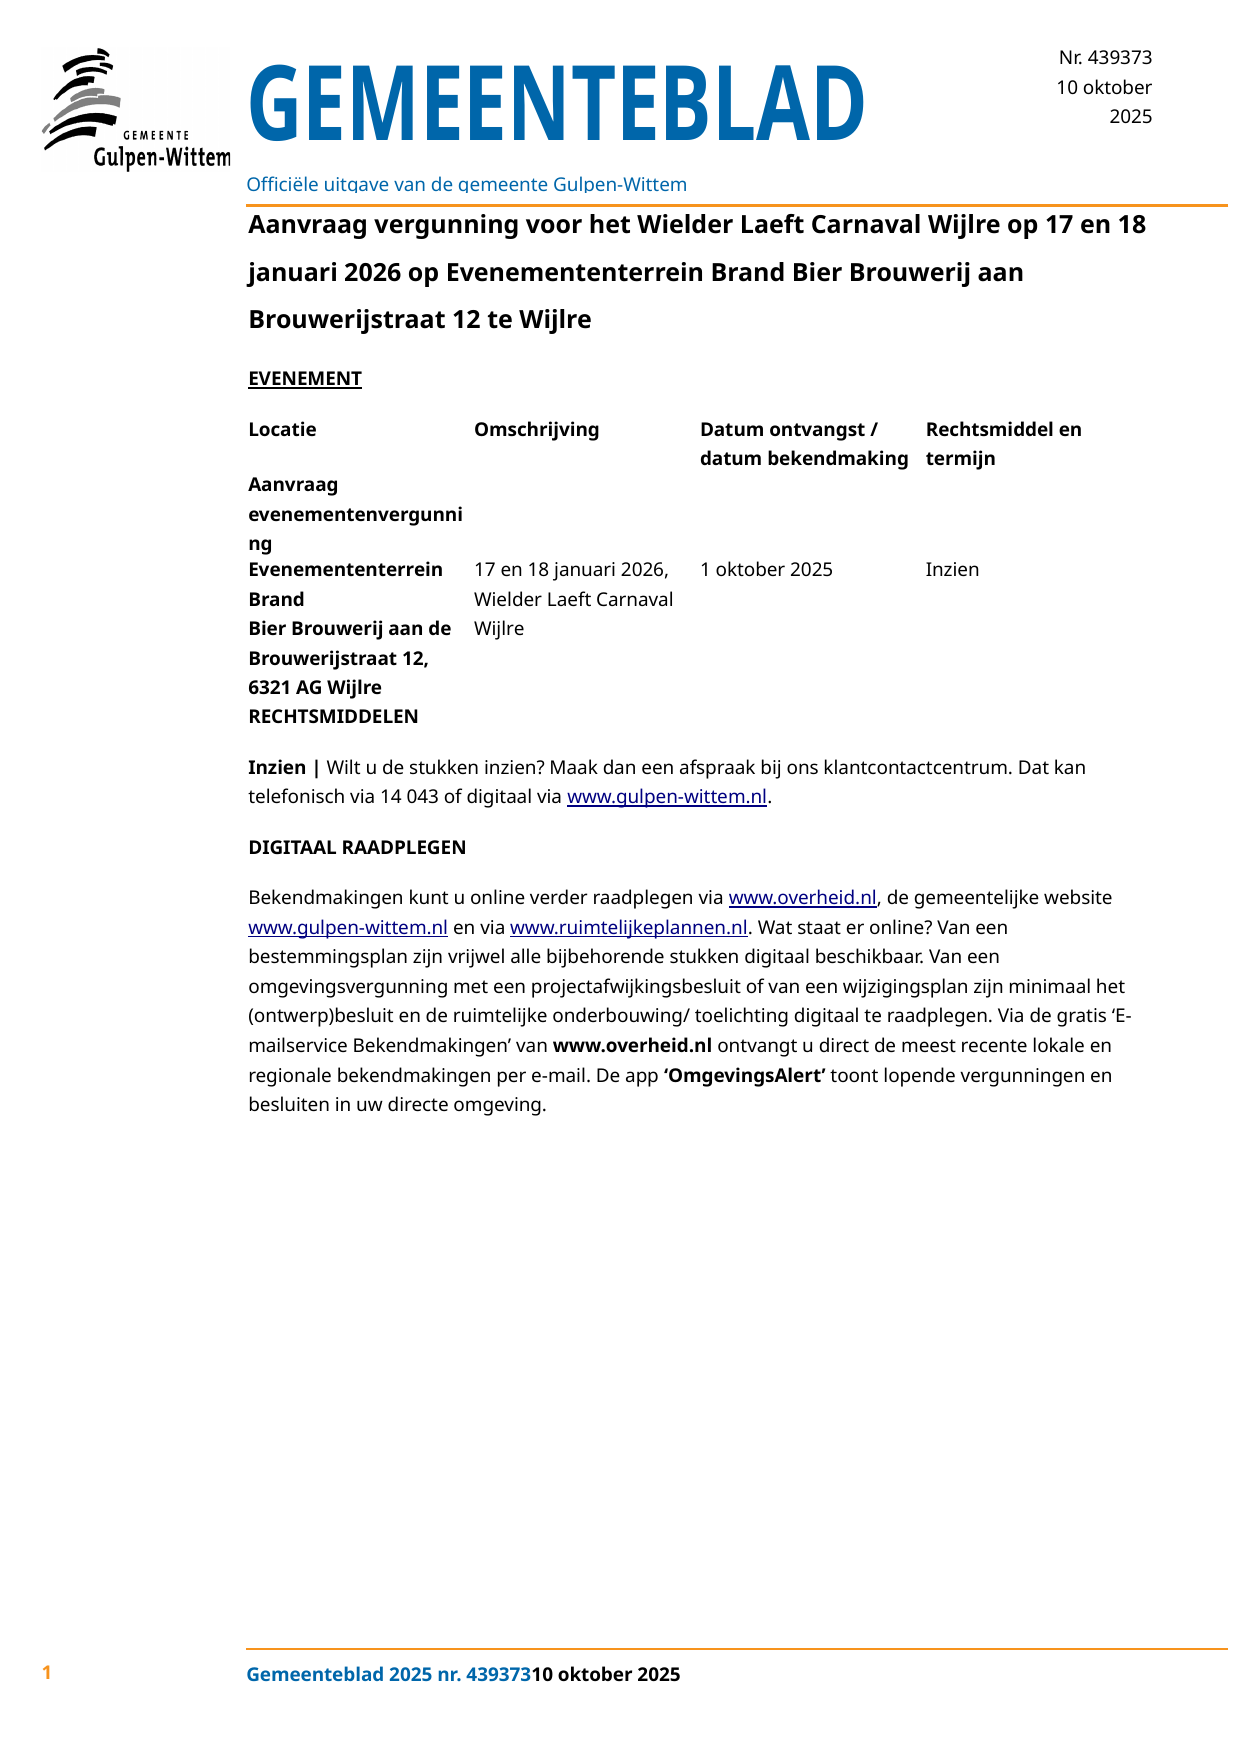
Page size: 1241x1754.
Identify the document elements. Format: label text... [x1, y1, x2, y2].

text Aanvraag vergunning voor het Wielder Laeft Carnaval Wijlre op 17 en 18 januari 2026 op Evenemententerrein Brand Bier Brouwerij aan Brouwerijstraat 12 te Wijlre [248, 207, 1152, 336]
table_header Rechtsmiddel en termijn [926, 416, 1152, 471]
table_cell Evenemententerrein Brand Bier Brouwerij aan de Brouwerijstraat 12, 6321 AG Wijlre [248, 556, 474, 700]
table_cell Aanvraag evenementenvergunning [248, 471, 474, 556]
table_header Datum ontvangst / datum bekendmaking [700, 416, 926, 471]
table_cell [474, 471, 700, 556]
table_cell [926, 471, 1152, 556]
table_cell 17 en 18 januari 2026, Wielder Laeft Carnaval Wijlre [474, 556, 700, 700]
text EVENEMENT [248, 366, 1152, 391]
text Bekendmakingen kunt u online verder raadplegen via www.overheid.nl, de gemeentelijke website www.gulpen-wittem.nl en via www.ruimtelijkeplannen.nl. Wat staat er online? Van een bestemmingsplan zijn vrijwel alle bijbehorende stukken digitaal beschikbaar. Van een omgevingsvergunning met een projectafwijkingsbesluit of van een wijzigingsplan zijn minimaal het (ontwerp)besluit en de ruimtelijke onderbouwing/ toelichting digitaal te raadplegen. Via de gratis ‘E-mailservice Bekendmakingen’ van www.overheid.nl ontvangt u direct de meest recente lokale en regionale bekendmakingen per e-mail. De app ‘OmgevingsAlert’ toont lopende vergunningen en besluiten in uw directe omgeving. [248, 884, 1152, 1117]
table_cell [700, 471, 926, 556]
table_cell 1 oktober 2025 [700, 556, 926, 700]
picture [41, 47, 231, 172]
text DIGITAAL RAADPLEGEN [248, 834, 1152, 860]
table_header Locatie [248, 416, 474, 471]
text Inzien | Wilt u de stukken inzien? Maak dan een afspraak bij ons klantcontactcentrum. Dat kan telefonisch via 14 043 of digitaal via www.gulpen-wittem.nl. [248, 754, 1152, 809]
text RECHTSMIDDELEN [248, 703, 1152, 729]
table_cell Inzien [926, 556, 1152, 700]
table_header Omschrijving [474, 416, 700, 471]
